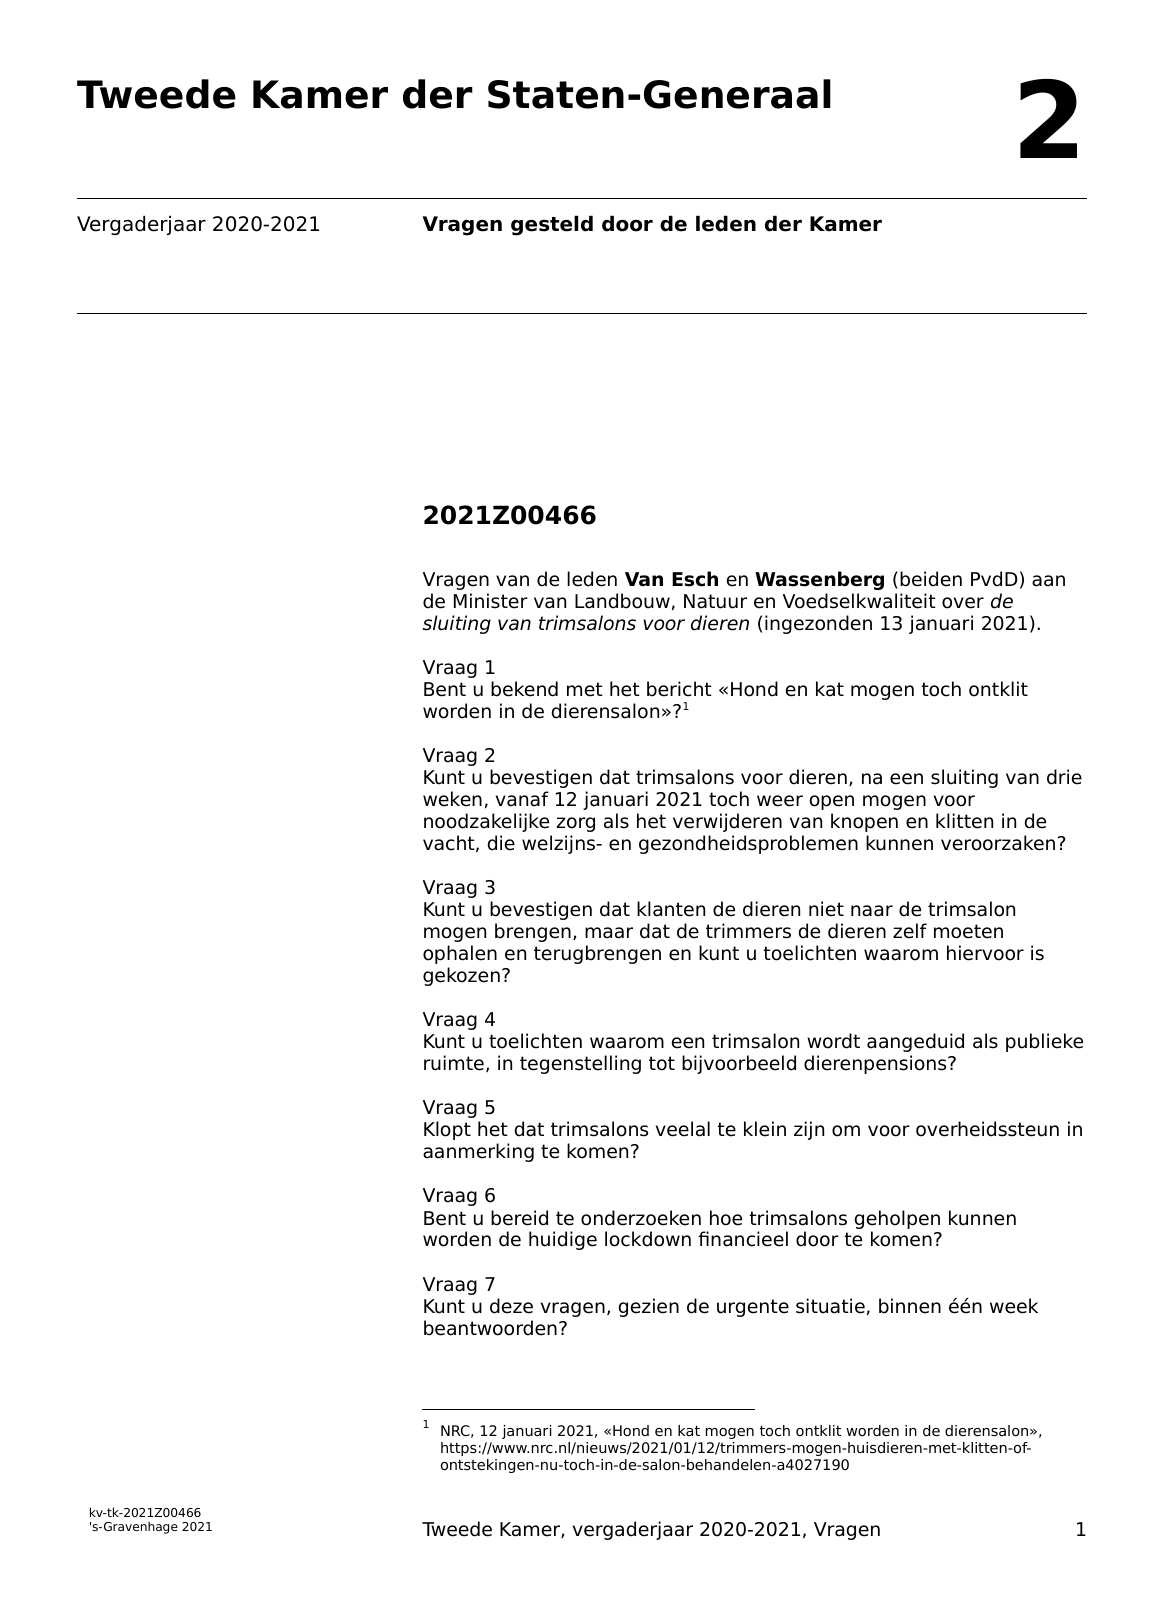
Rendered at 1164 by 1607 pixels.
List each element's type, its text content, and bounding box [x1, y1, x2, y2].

text Vragen van de leden Van Esch en Wassenberg (beiden PvdD) aan de Minister van Landbouw, Natuur en Voedselkwaliteit over de sluiting van trimsalons voor dieren (ingezonden 13 januari 2021). [422, 569, 1087, 635]
text Kunt u bevestigen dat klanten de dieren niet naar de trimsalon mogen brengen, maar dat de trimmers de dieren zelf moeten ophalen en terugbrengen en kunt u toelichten waarom hiervoor is gekozen? [422, 899, 1087, 987]
text 's-Gravenhage 2021 [88, 1520, 323, 1534]
text Vraag 2 [422, 745, 1087, 767]
text Vraag 1 [422, 657, 1087, 679]
text Bent u bekend met het bericht «Hond en kat mogen toch ontklit worden in de dierensalon»? [422, 679, 1087, 723]
text Vraag 5 [422, 1097, 1087, 1119]
text Kunt u deze vragen, gezien de urgente situatie, binnen één week beantwoorden? [422, 1296, 1087, 1339]
text Vraag 7 [422, 1273, 1087, 1296]
text Vraag 6 [422, 1185, 1087, 1207]
text NRC, 12 januari 2021, «Hond en kat mogen toch ontklit worden in de dierensalon», https://www.nrc.nl/nieuws/2021/01/12/trimmers-mogen-huisdieren-met-klitten-of-ontstekingen-nu-toch-in-de-salon-behandelen-a4027190 [422, 1418, 1087, 1474]
text Vraag 4 [422, 1009, 1087, 1031]
text Klopt het dat trimsalons veelal te klein zijn om voor overheidssteun in aanmerking te komen? [422, 1119, 1087, 1163]
text Kunt u toelichten waarom een trimsalon wordt aangeduid als publieke ruimte, in tegenstelling tot bijvoorbeeld dierenpensions? [422, 1031, 1087, 1075]
table_header Tweede Kamer der Staten-Generaal [77, 59, 886, 198]
text Bent u bereid te onderzoeken hoe trimsalons geholpen kunnen worden de huidige lockdown financieel door te komen? [422, 1207, 1087, 1251]
table_cell Vergaderjaar 2020-2021 [77, 199, 422, 313]
table_cell Vragen gesteld door de leden der Kamer [422, 199, 1087, 313]
text 2021Z00466 [422, 501, 1087, 531]
text kv-tk-2021Z00466 [88, 1506, 323, 1520]
text Kunt u bevestigen dat trimsalons voor dieren, na een sluiting van drie weken, vanaf 12 januari 2021 toch weer open mogen voor noodzakelijke zorg als het verwijderen van knopen en klitten in de vacht, die welzijns- en gezondheidsproblemen kunnen veroorzaken? [422, 767, 1087, 855]
text Vraag 3 [422, 877, 1087, 899]
table_header 2 [886, 59, 1087, 198]
